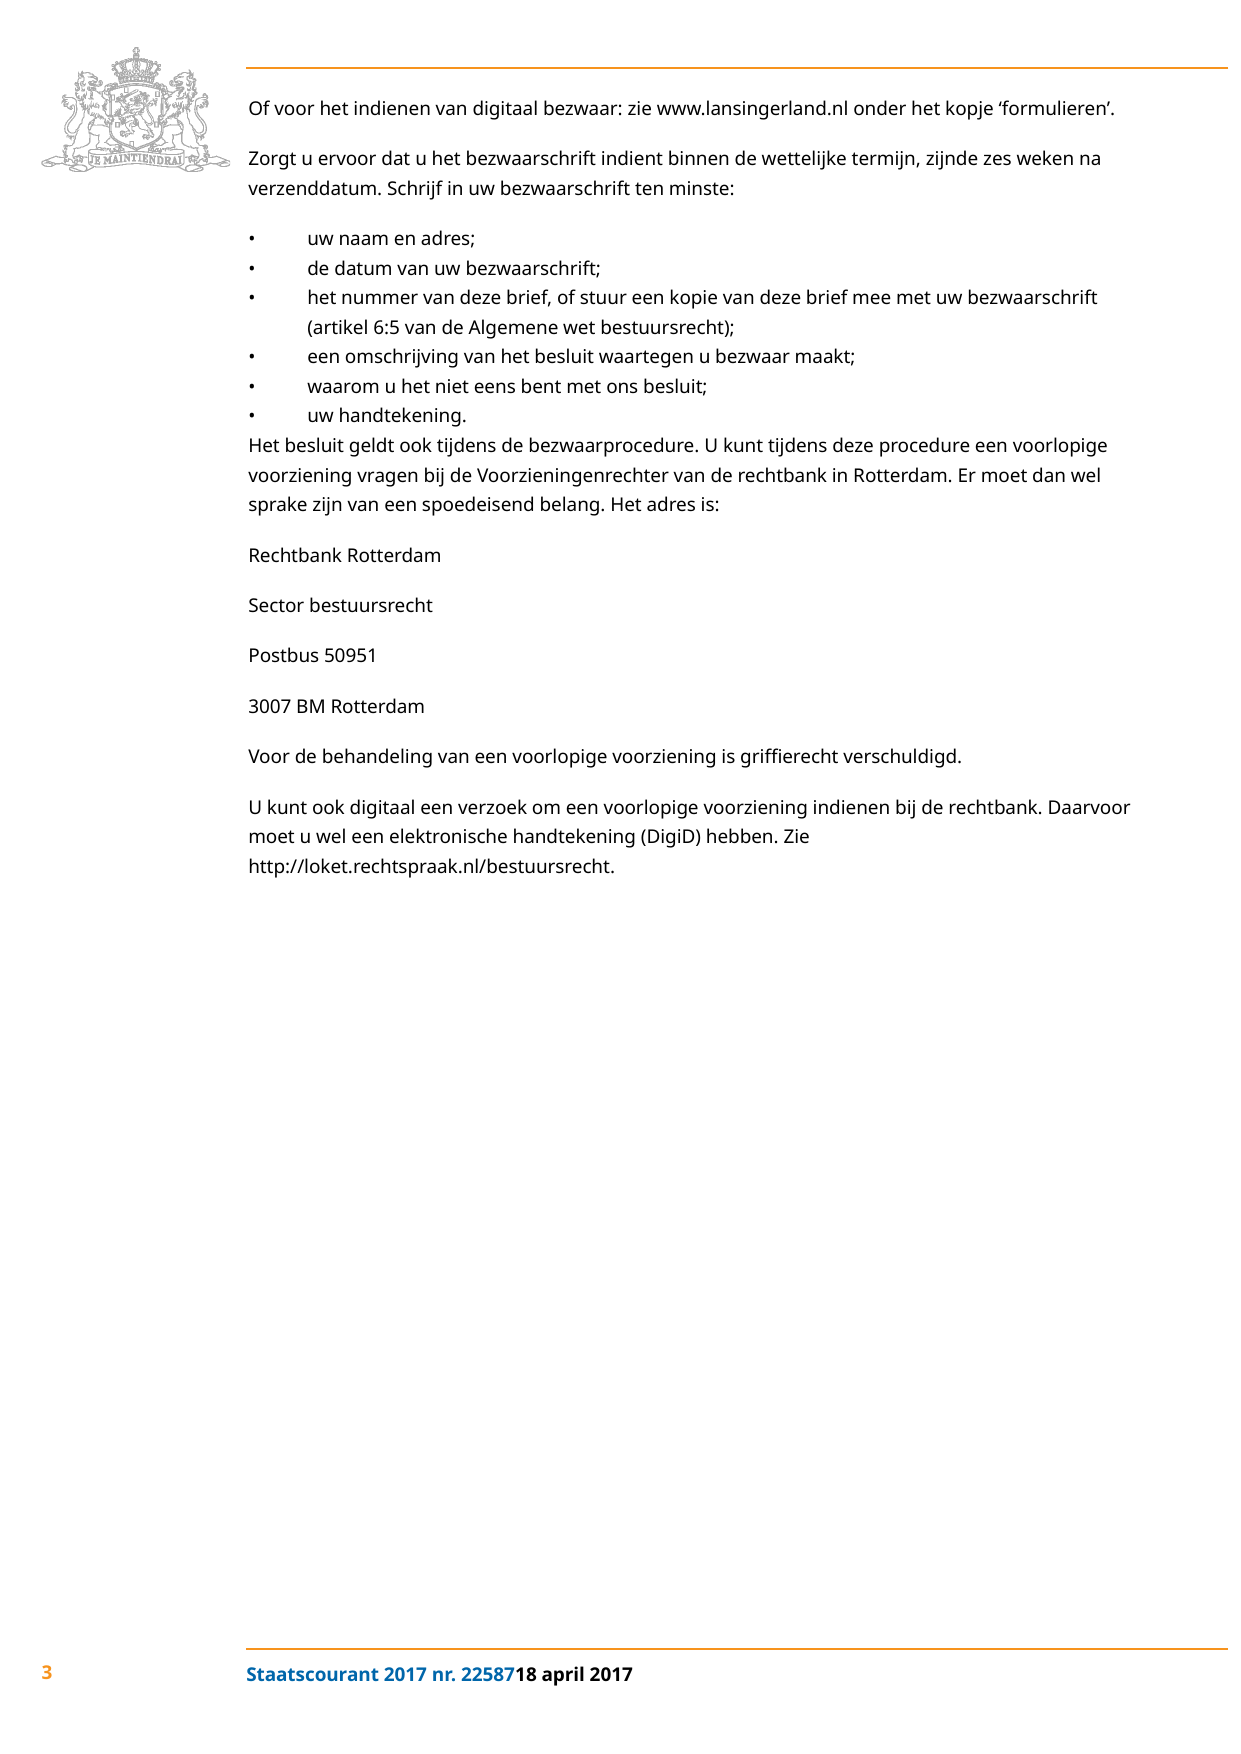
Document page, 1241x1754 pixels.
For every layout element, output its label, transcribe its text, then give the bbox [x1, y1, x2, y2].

list uw handtekening. [248, 403, 1152, 428]
text Postbus 50951 [248, 643, 1152, 668]
text Zorgt u ervoor dat u het bezwaarschrift indient binnen de wettelijke termijn, zijnde zes weken na verzenddatum. Schrijf in uw bezwaarschrift ten minste: [248, 145, 1152, 201]
list een omschrijving van het besluit waartegen u bezwaar maakt; [248, 343, 1152, 369]
text Sector bestuursrecht [248, 592, 1152, 618]
list het nummer van deze brief, of stuur een kopie van deze brief mee met uw bezwaarschrift (artikel 6:5 van de Algemene wet bestuursrecht); [248, 284, 1152, 340]
text U kunt ook digitaal een verzoek om een voorlopige voorziening indienen bij de rechtbank. Daarvoor moet u wel een elektronische handtekening (DigiD) hebben. Zie http://loket.rechtspraak.nl/bestuursrecht. [248, 794, 1152, 879]
picture [41, 47, 231, 172]
text Of voor het indienen van digitaal bezwaar: zie www.lansingerland.nl onder het kopje ‘formulieren’. [248, 95, 1152, 121]
list waarom u het niet eens bent met ons besluit; [248, 373, 1152, 399]
text Rechtbank Rotterdam [248, 542, 1152, 568]
text 3007 BM Rotterdam [248, 693, 1152, 719]
text Het besluit geldt ook tijdens de bezwaarprocedure. U kunt tijdens deze procedure een voorlopige voorziening vragen bij de Voorzieningenrechter van de rechtbank in Rotterdam. Er moet dan wel sprake zijn van een spoedeisend belang. Het adres is: [248, 432, 1152, 517]
text Voor de behandeling van een voorlopige voorziening is griffierecht verschuldigd. [248, 743, 1152, 769]
list uw naam en adres; [248, 225, 1152, 251]
list de datum van uw bezwaarschrift; [248, 255, 1152, 281]
